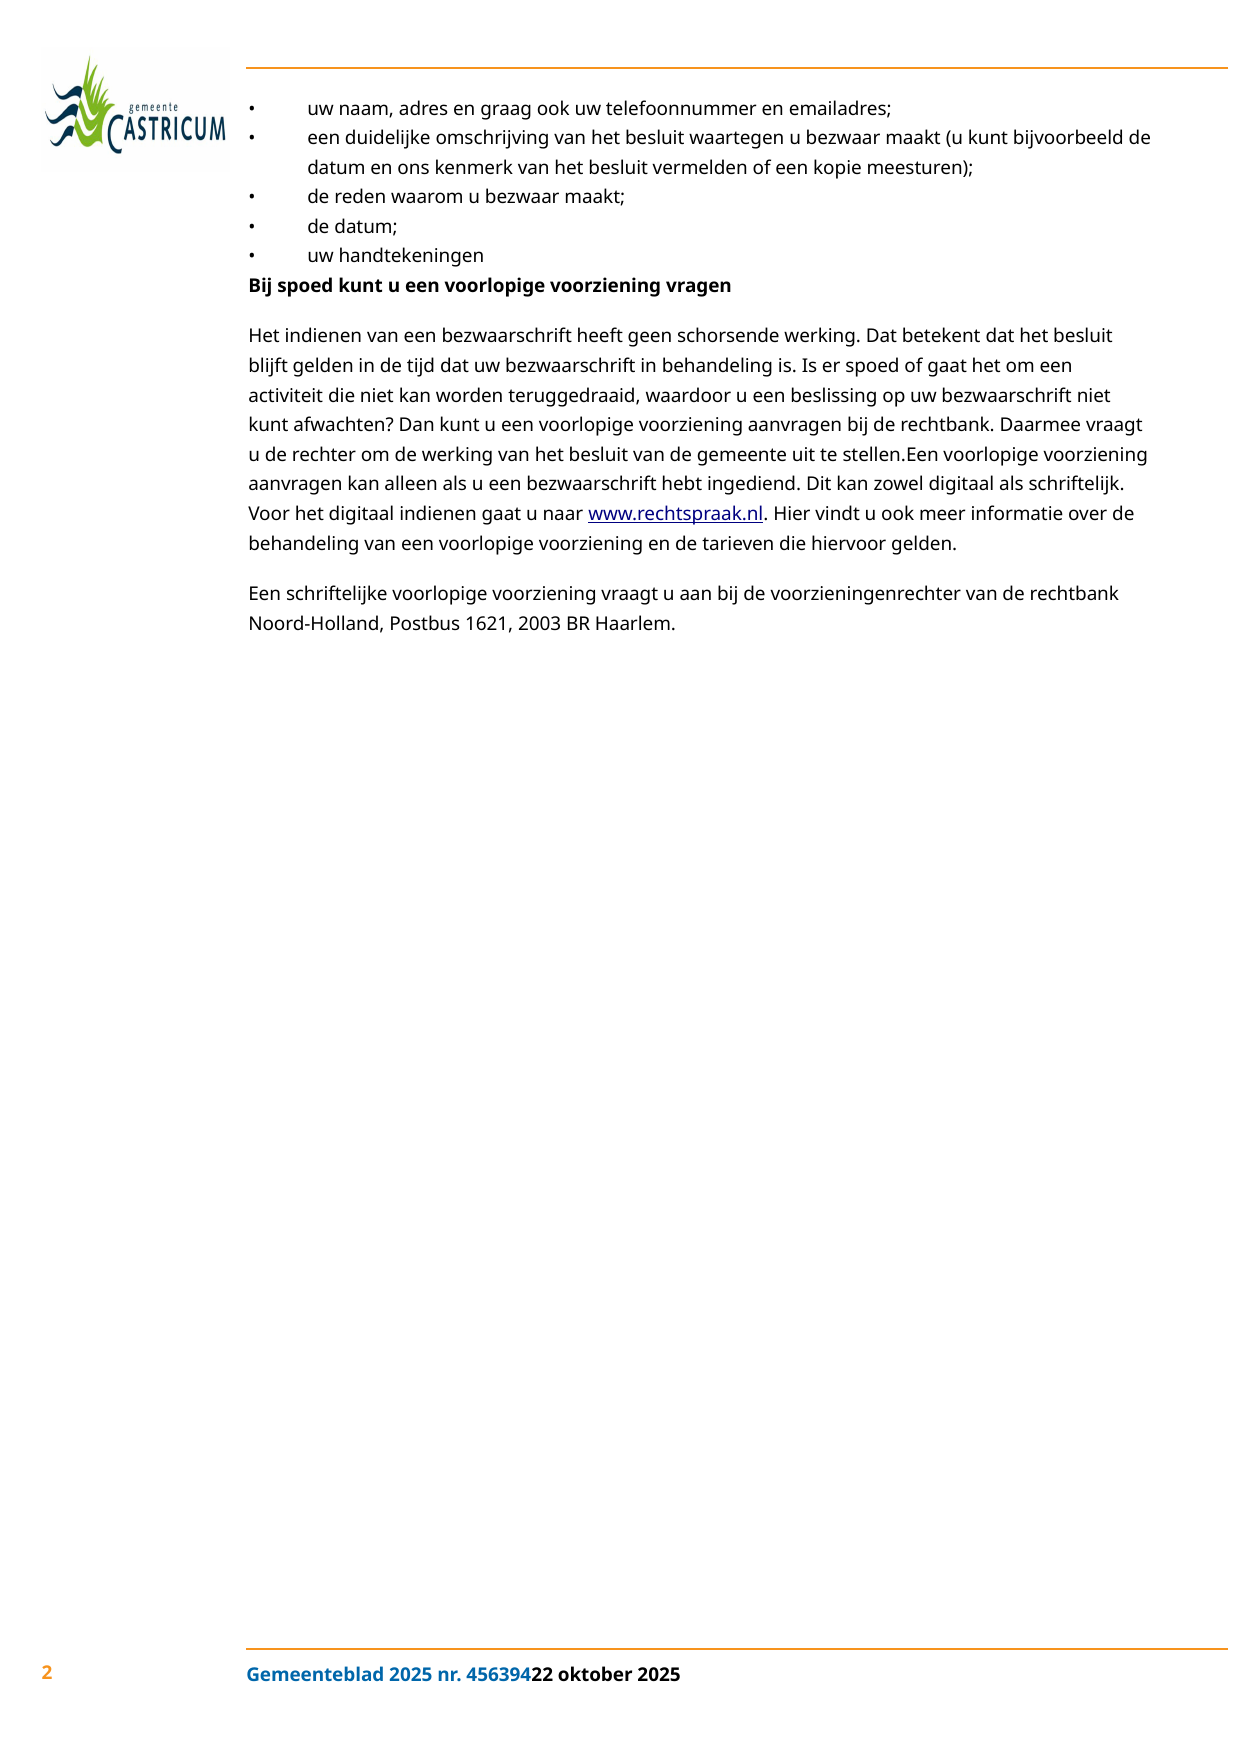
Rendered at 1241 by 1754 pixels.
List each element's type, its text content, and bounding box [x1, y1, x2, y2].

list uw handtekeningen [248, 243, 1152, 268]
text Het indienen van een bezwaarschrift heeft geen schorsende werking. Dat betekent dat het besluit blijft gelden in de tijd dat uw bezwaarschrift in behandeling is. Is er spoed of gaat het om een activiteit die niet kan worden teruggedraaid, waardoor u een beslissing op uw bezwaarschrift niet kunt afwachten? Dan kunt u een voorlopige voorziening aanvragen bij de rechtbank. Daarmee vraagt u de rechter om de werking van het besluit van de gemeente uit te stellen.Een voorlopige voorziening aanvragen kan alleen als u een bezwaarschrift hebt ingediend. Dit kan zowel digitaal als schriftelijk. Voor het digitaal indienen gaat u naar www.rechtspraak.nl. Hier vindt u ook meer informatie over de behandeling van een voorlopige voorziening en de tarieven die hiervoor gelden. [248, 323, 1152, 556]
list uw naam, adres en graag ook uw telefoonnummer en emailadres; [248, 95, 1152, 121]
list de datum; [248, 213, 1152, 239]
list een duidelijke omschrijving van het besluit waartegen u bezwaar maakt (u kunt bijvoorbeeld de datum en ons kenmerk van het besluit vermelden of een kopie meesturen); [248, 124, 1152, 180]
list de reden waarom u bezwaar maakt; [248, 183, 1152, 209]
picture [41, 47, 231, 172]
text Een schriftelijke voorlopige voorziening vraagt u aan bij de voorzieningenrechter van de rechtbank Noord-Holland, Postbus 1621, 2003 BR Haarlem. [248, 580, 1152, 636]
text Bij spoed kunt u een voorlopige voorziening vragen [248, 272, 1152, 298]
